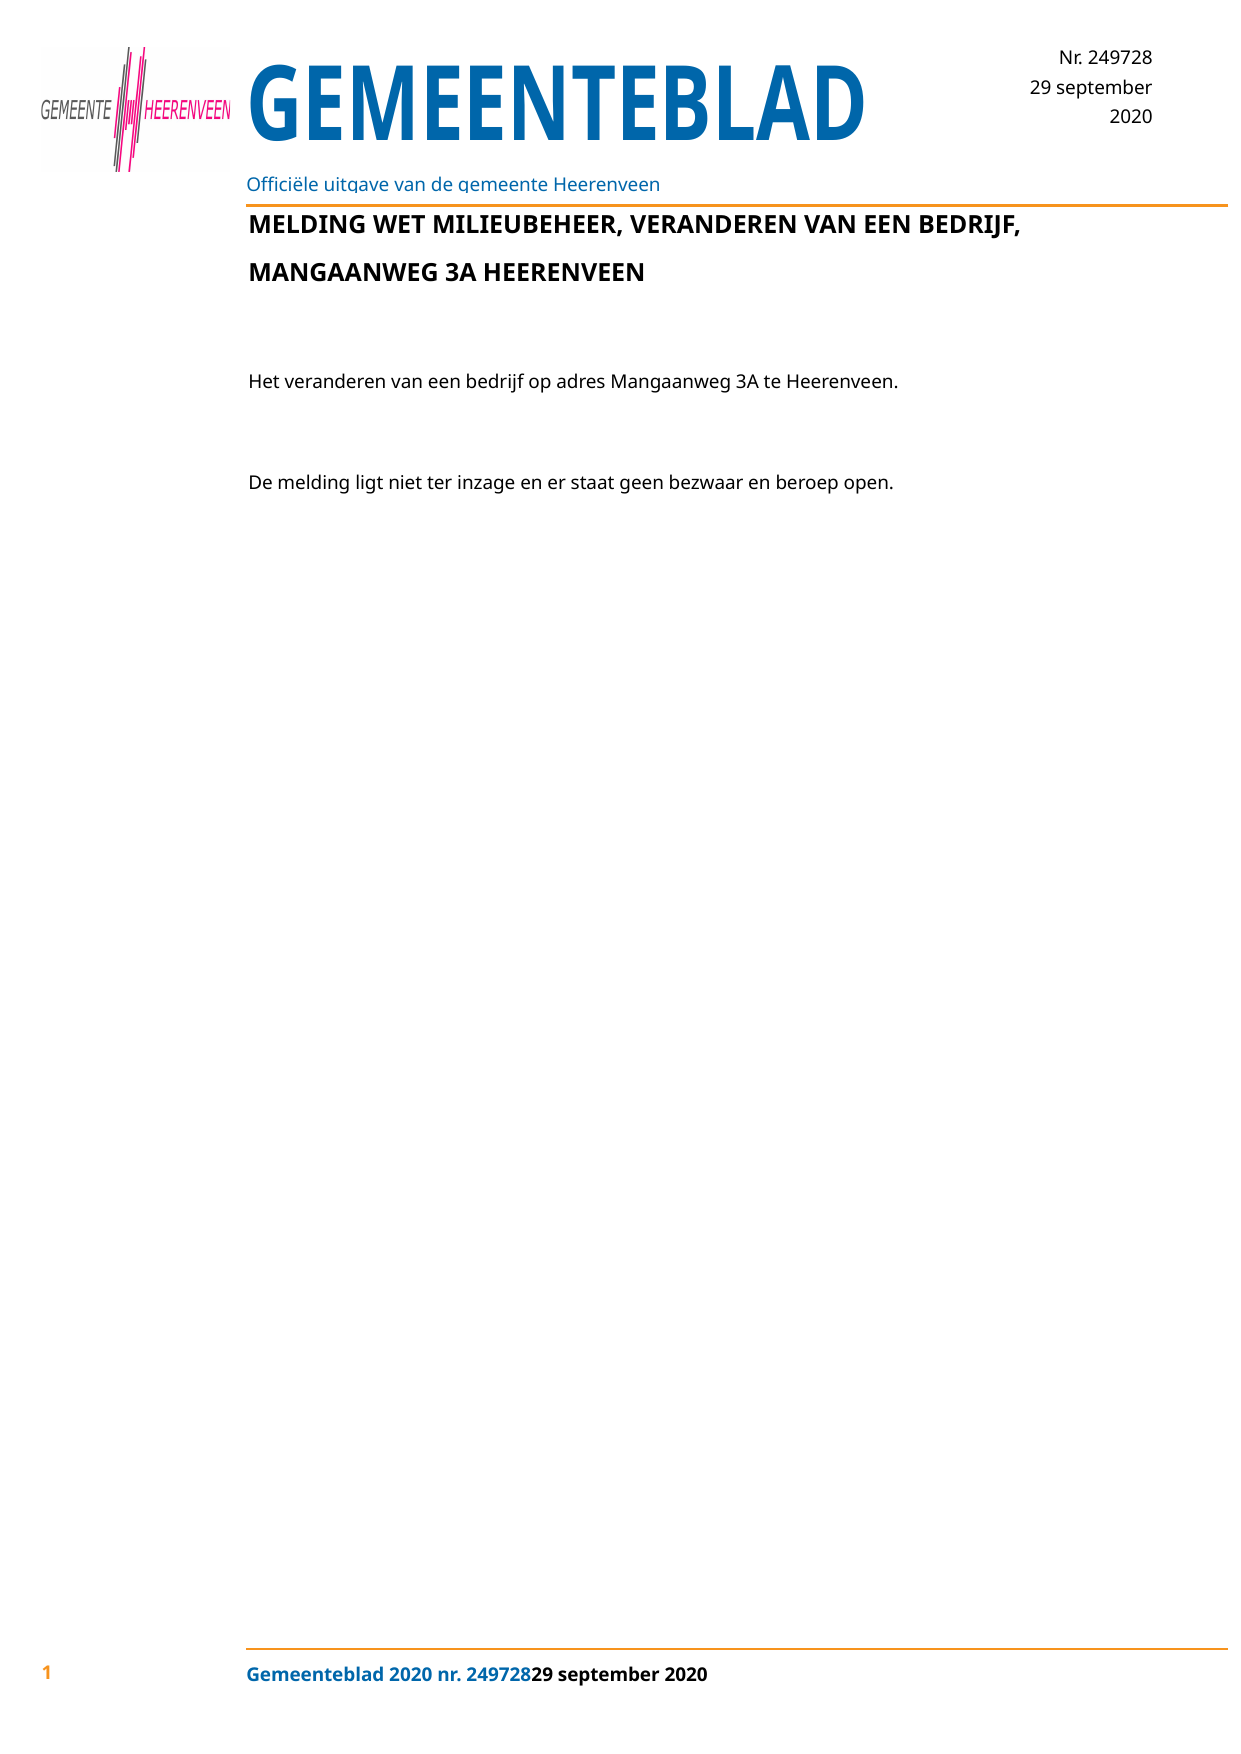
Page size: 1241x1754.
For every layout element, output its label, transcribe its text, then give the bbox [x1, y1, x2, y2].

picture [41, 47, 231, 172]
text De melding ligt niet ter inzage en er staat geen bezwaar en beroep open. [248, 469, 1152, 495]
text Het veranderen van een bedrijf op adres Mangaanweg 3A te Heerenveen. [248, 368, 1152, 394]
text MELDING WET MILIEUBEHEER, VERANDEREN VAN EEN BEDRIJF, MANGAANWEG 3A HEERENVEEN [248, 207, 1152, 288]
